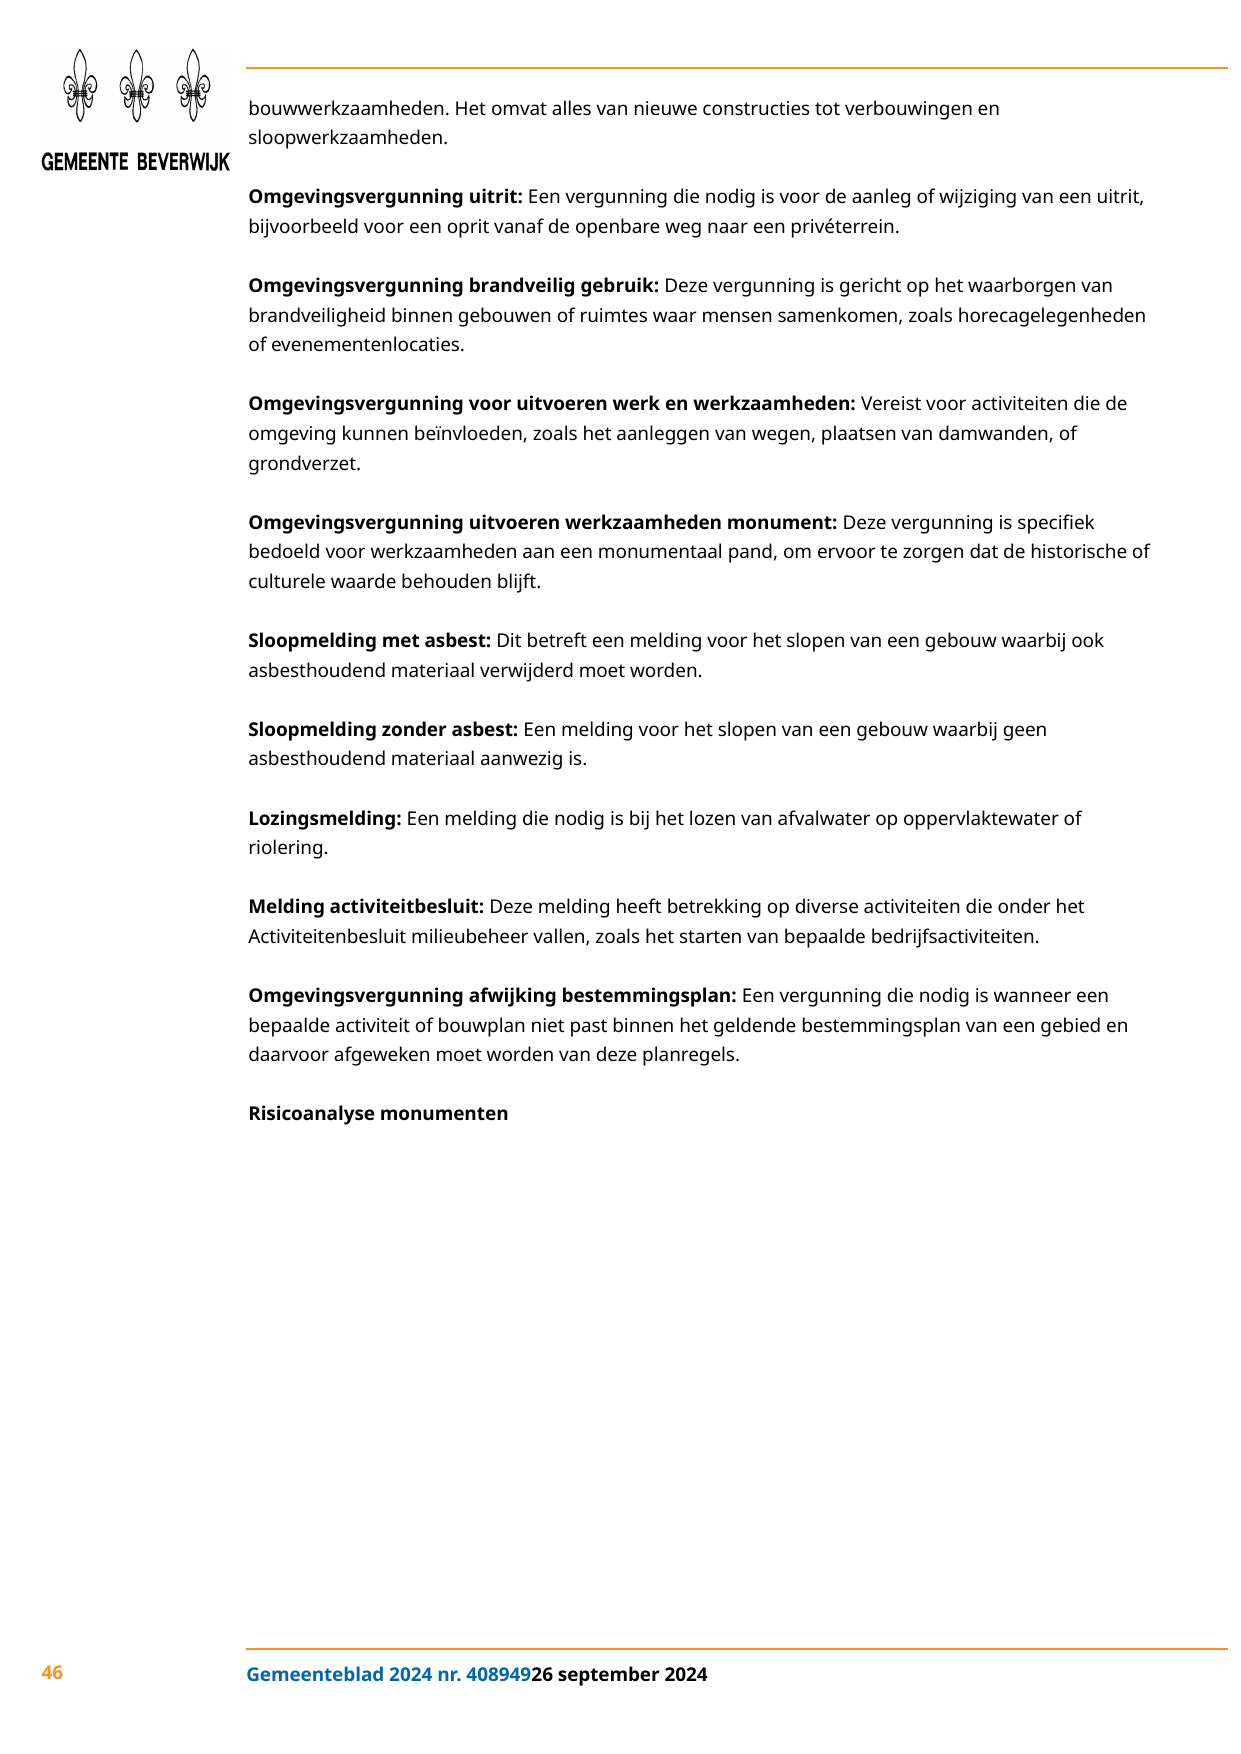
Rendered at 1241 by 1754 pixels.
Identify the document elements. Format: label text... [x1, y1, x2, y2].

text bouwwerkzaamheden. Het omvat alles van nieuwe constructies tot verbouwingen en sloopwerkzaamheden. [248, 95, 1152, 150]
text Sloopmelding met asbest: Dit betreft een melding voor het slopen van een gebouw waarbij ook asbesthoudend materiaal verwijderd moet worden. [248, 627, 1152, 683]
text Omgevingsvergunning uitrit: Een vergunning die nodig is voor de aanleg of wijziging van een uitrit, bijvoorbeeld voor een oprit vanaf de openbare weg naar een privéterrein. [248, 183, 1152, 239]
text Omgevingsvergunning afwijking bestemmingsplan: Een vergunning die nodig is wanneer een bepaalde activiteit of bouwplan niet past binnen het geldende bestemmingsplan van een gebied en daarvoor afgeweken moet worden van deze planregels. [248, 982, 1152, 1067]
text Omgevingsvergunning uitvoeren werkzaamheden monument: Deze vergunning is specifiek bedoeld voor werkzaamheden aan een monumentaal pand, om ervoor te zorgen dat de historische of culturele waarde behouden blijft. [248, 509, 1152, 594]
text Risicoanalyse monumenten [248, 1101, 1152, 1126]
text Sloopmelding zonder asbest: Een melding voor het slopen van een gebouw waarbij geen asbesthoudend materiaal aanwezig is. [248, 716, 1152, 771]
text Omgevingsvergunning brandveilig gebruik: Deze vergunning is gericht op het waarborgen van brandveiligheid binnen gebouwen of ruimtes waar mensen samenkomen, zoals horecagelegenheden of evenementenlocaties. [248, 272, 1152, 357]
text Omgevingsvergunning voor uitvoeren werk en werkzaamheden: Vereist voor activiteiten die de omgeving kunnen beïnvloeden, zoals het aanleggen van wegen, plaatsen van damwanden, of grondverzet. [248, 391, 1152, 476]
text Lozingsmelding: Een melding die nodig is bij het lozen van afvalwater op oppervlaktewater of riolering. [248, 805, 1152, 860]
picture [41, 47, 231, 172]
text Melding activiteitbesluit: Deze melding heeft betrekking op diverse activiteiten die onder het Activiteitenbesluit milieubeheer vallen, zoals het starten van bepaalde bedrijfsactiviteiten. [248, 893, 1152, 949]
